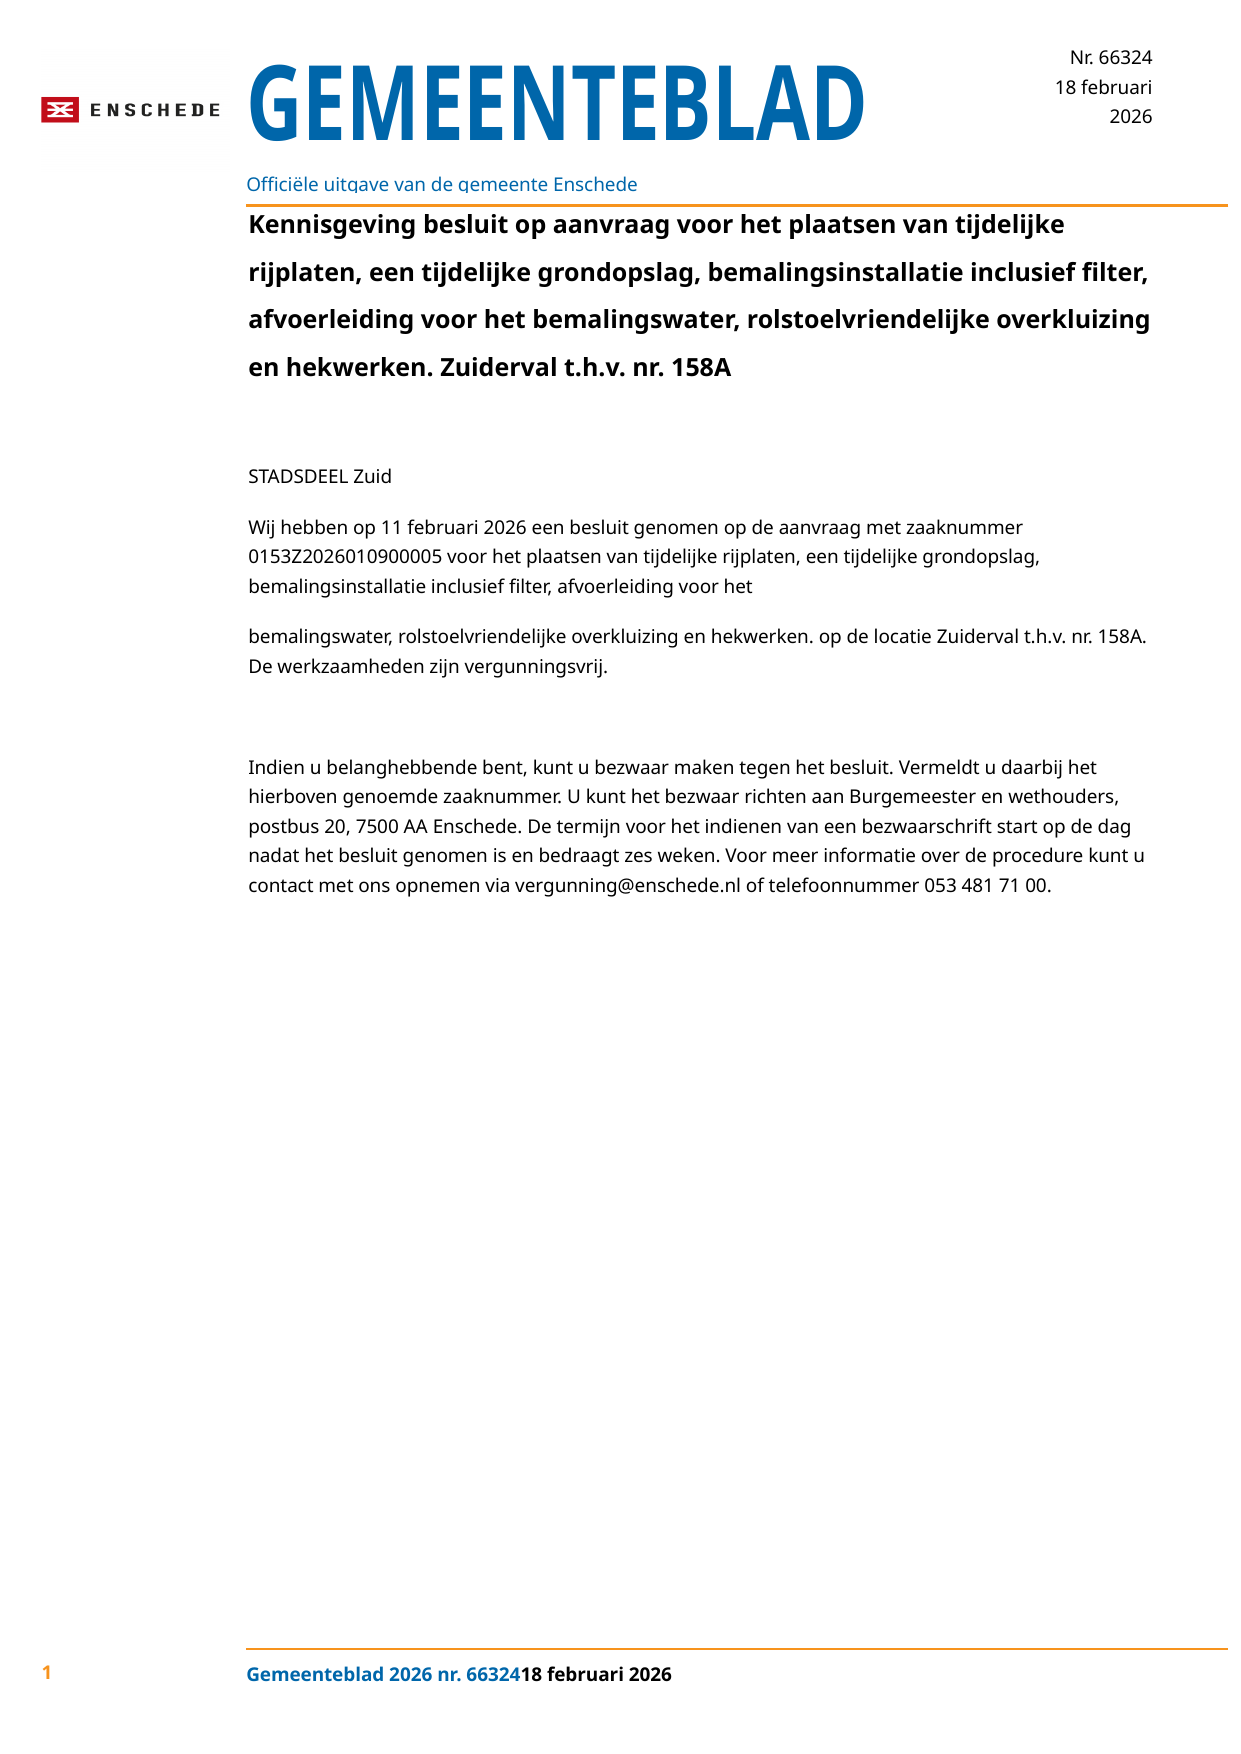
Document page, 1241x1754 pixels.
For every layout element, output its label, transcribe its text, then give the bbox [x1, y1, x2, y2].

text Indien u belanghebbende bent, kunt u bezwaar maken tegen het besluit. Vermeldt u daarbij het hierboven genoemde zaaknummer. U kunt het bezwaar richten aan Burgemeester en wethouders, postbus 20, 7500 AA Enschede. De termijn voor het indienen van een bezwaarschrift start op de dag nadat het besluit genomen is en bedraagt zes weken. Voor meer informatie over de procedure kunt u contact met ons opnemen via vergunning@enschede.nl of telefoonnummer 053 481 71 00. [248, 754, 1152, 898]
text bemalingswater, rolstoelvriendelijke overkluizing en hekwerken. op de locatie Zuiderval t.h.v. nr. 158A. De werkzaamheden zijn vergunningsvrij. [248, 623, 1152, 679]
picture [41, 47, 231, 172]
text STADSDEEL Zuid [248, 463, 1152, 489]
text Kennisgeving besluit op aanvraag voor het plaatsen van tijdelijke rijplaten, een tijdelijke grondopslag, bemalingsinstallatie inclusief filter, afvoerleiding voor het bemalingswater, rolstoelvriendelijke overkluizing en hekwerken. Zuiderval t.h.v. nr. 158A [248, 207, 1152, 384]
text Wij hebben op 11 februari 2026 een besluit genomen op de aanvraag met zaaknummer 0153Z2026010900005 voor het plaatsen van tijdelijke rijplaten, een tijdelijke grondopslag, bemalingsinstallatie inclusief filter, afvoerleiding voor het [248, 514, 1152, 599]
